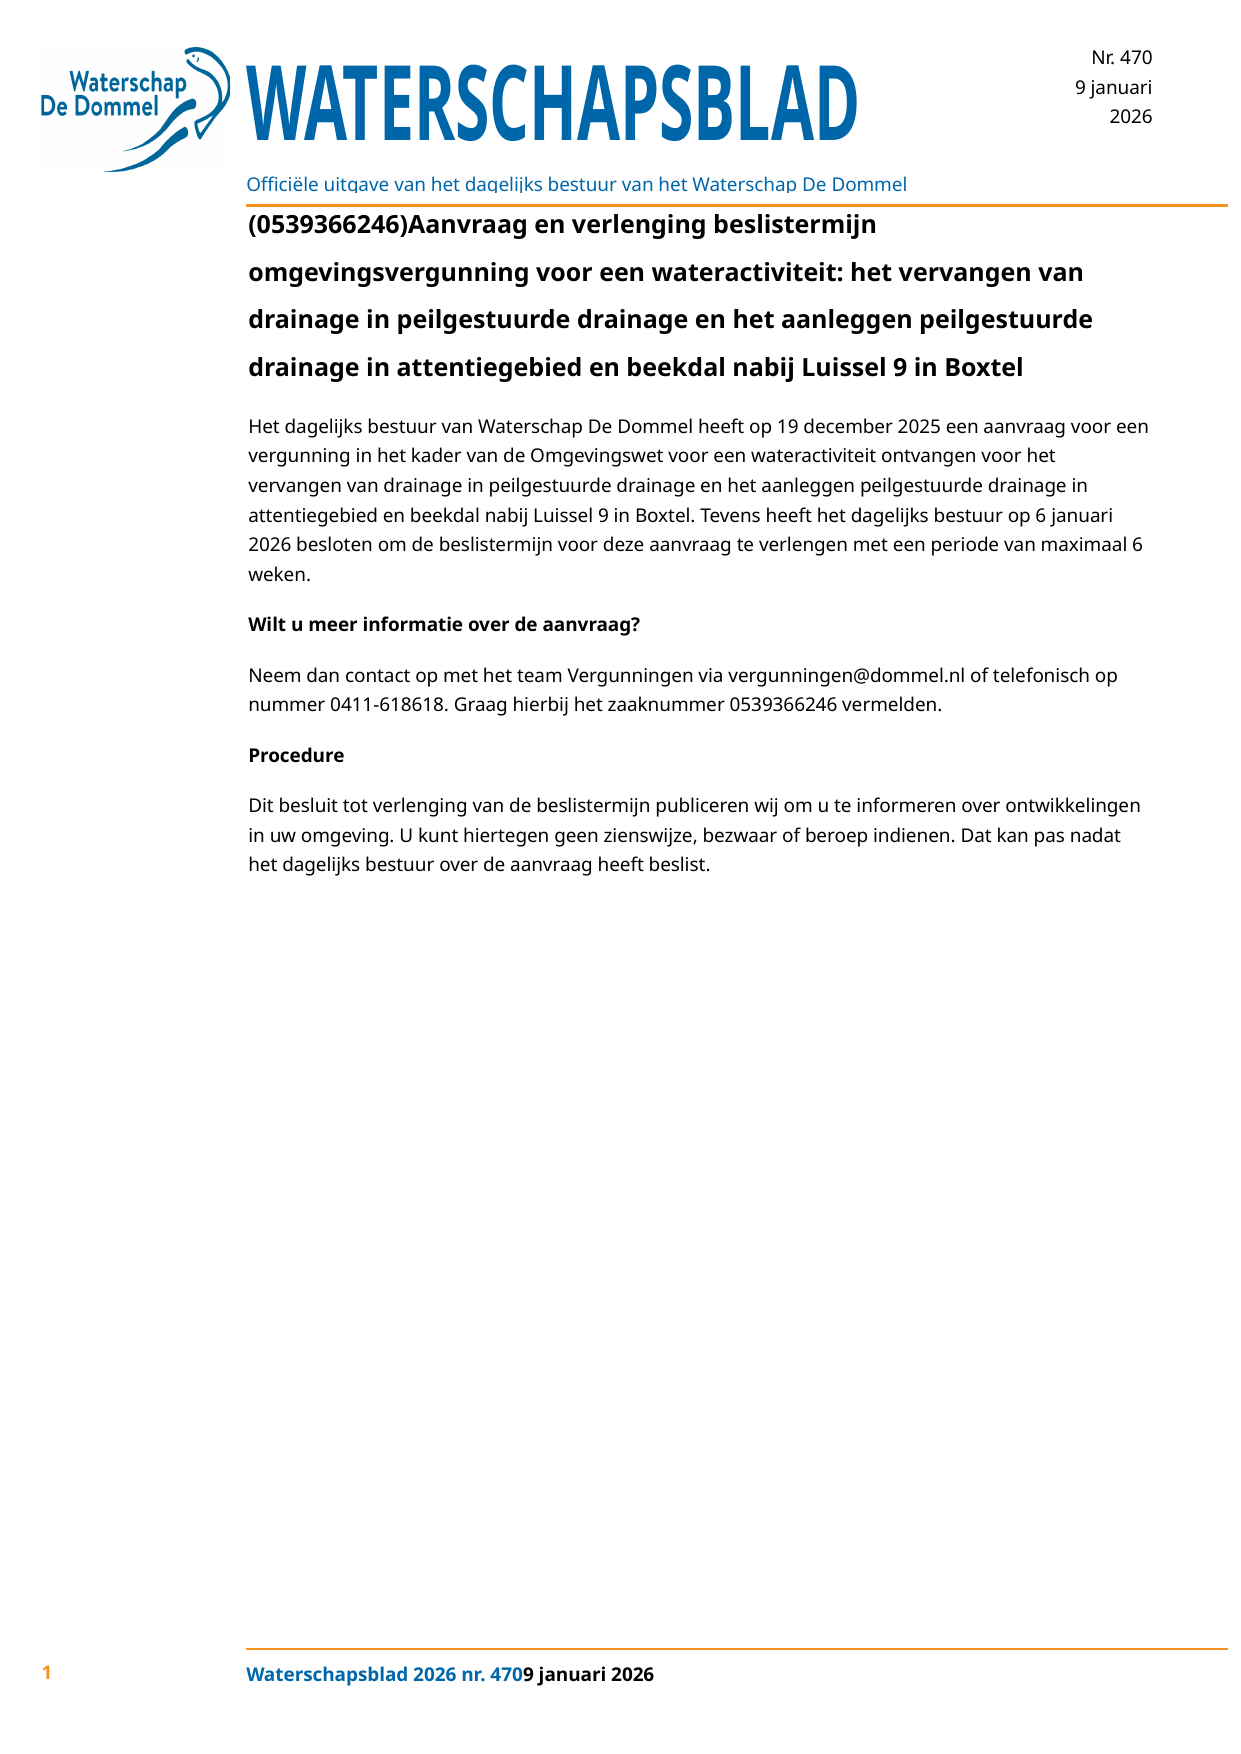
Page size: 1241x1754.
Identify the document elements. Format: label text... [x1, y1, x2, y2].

text Dit besluit tot verlenging van de beslistermijn publiceren wij om u te informeren over ontwikkelingen in uw omgeving. U kunt hiertegen geen zienswijze, bezwaar of beroep indienen. Dat kan pas nadat het dagelijks bestuur over de aanvraag heeft beslist. [248, 792, 1152, 877]
text Neem dan contact op met het team Vergunningen via vergunningen@dommel.nl of telefonisch op nummer 0411-618618. Graag hierbij het zaaknummer 0539366246 vermelden. [248, 662, 1152, 717]
text Wilt u meer informatie over de aanvraag? [248, 611, 1152, 637]
picture [204, 47, 231, 76]
picture [45, 99, 51, 111]
picture [198, 118, 210, 131]
picture [41, 47, 231, 172]
text Procedure [248, 742, 1152, 768]
text (0539366246)Aanvraag en verlenging beslistermijn omgevingsvergunning voor een wateractiviteit: het vervangen van drainage in peilgestuurde drainage en het aanleggen peilgestuurde drainage in attentiegebied en beekdal nabij Luissel 9 in Boxtel [248, 207, 1152, 384]
text Het dagelijks bestuur van Waterschap De Dommel heeft op 19 december 2025 een aanvraag voor een vergunning in het kader van de Omgevingswet voor een wateractiviteit ontvangen voor het vervangen van drainage in peilgestuurde drainage en het aanleggen peilgestuurde drainage in attentiegebied en beekdal nabij Luissel 9 in Boxtel. Tevens heeft het dagelijks bestuur op 6 januari 2026 besloten om de beslistermijn voor deze aanvraag te verlengen met een periode van maximaal 6 weken. [248, 413, 1152, 587]
